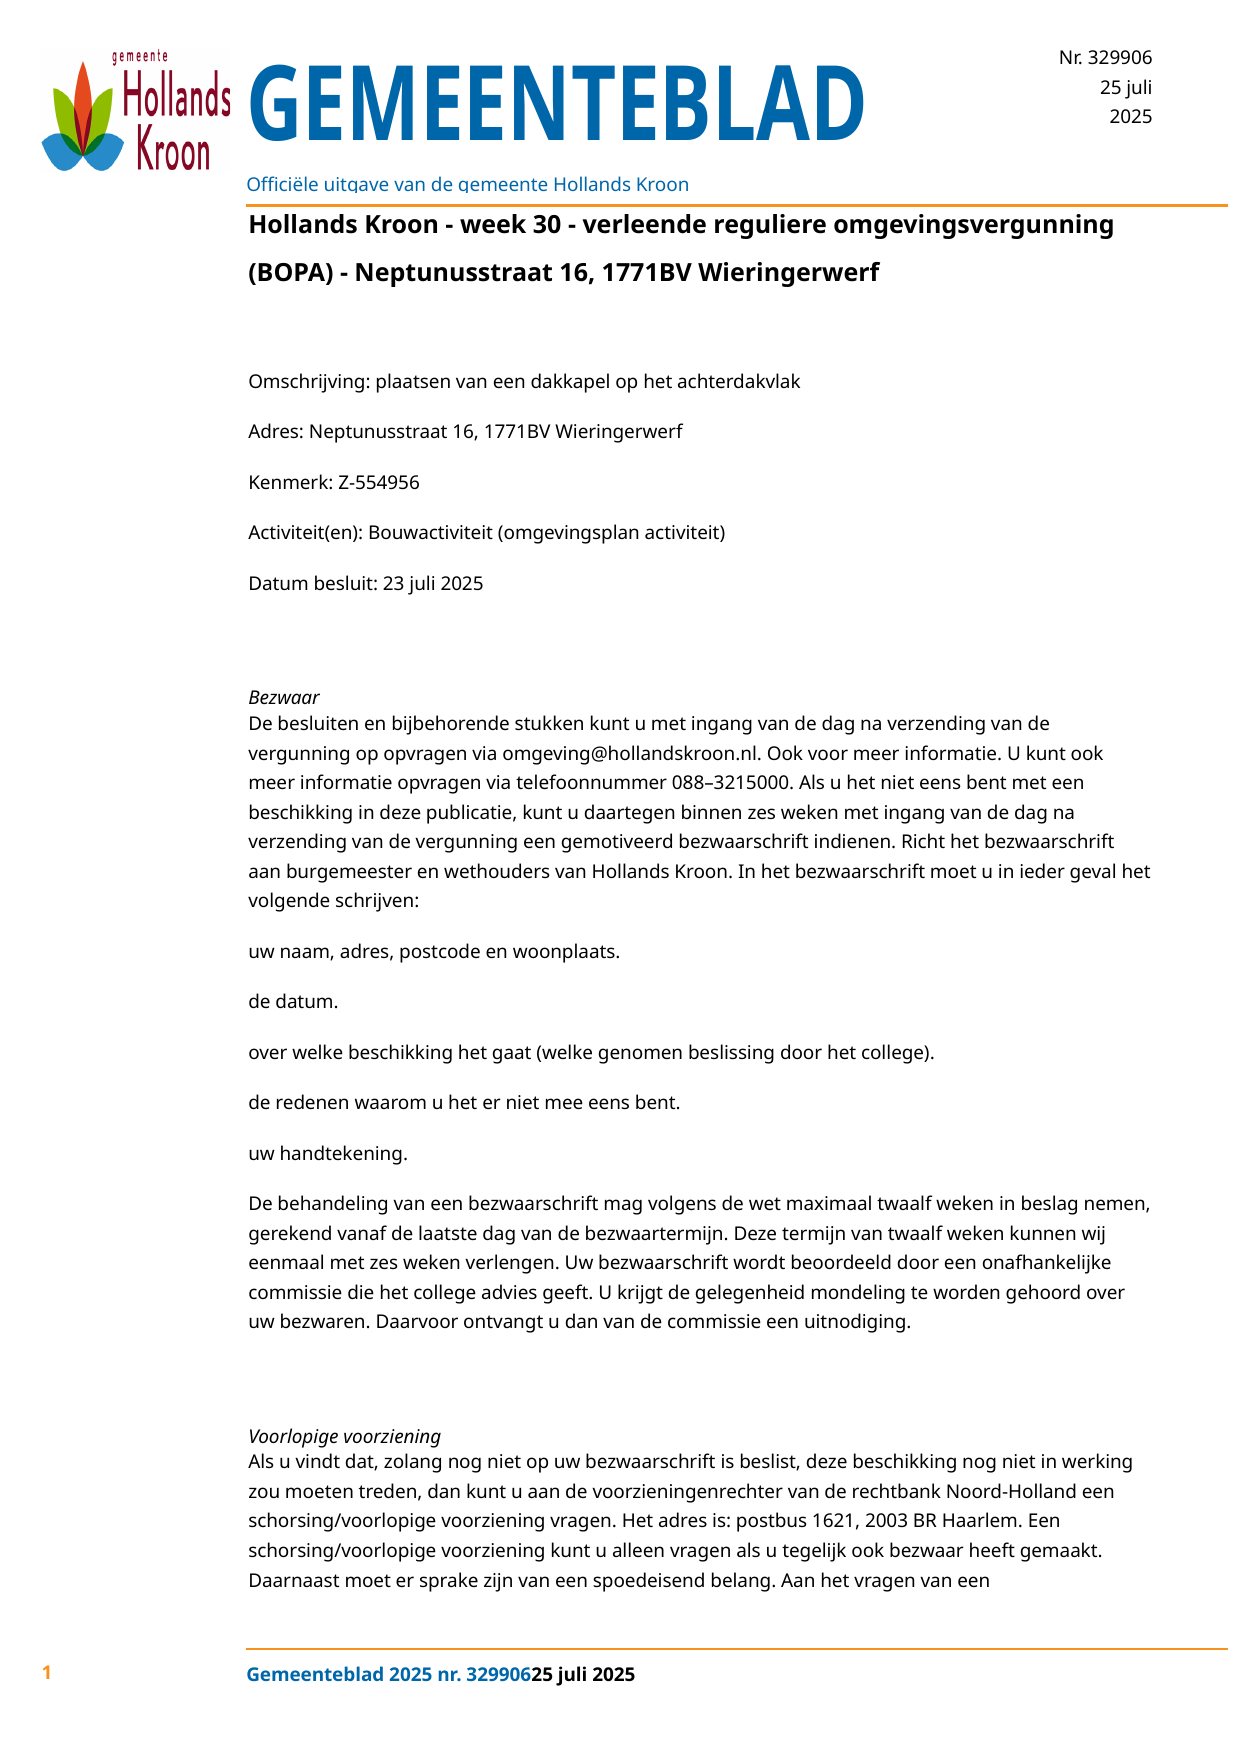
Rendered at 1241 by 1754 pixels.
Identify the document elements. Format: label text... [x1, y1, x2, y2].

text Datum besluit: 23 juli 2025 [248, 570, 1152, 596]
text Bezwaar [248, 684, 1152, 710]
text de redenen waarom u het er niet mee eens bent. [248, 1089, 1152, 1115]
text De besluiten en bijbehorende stukken kunt u met ingang van de dag na verzending van de vergunning op opvragen via omgeving@hollandskroon.nl. Ook voor meer informatie. U kunt ook meer informatie opvragen via telefoonnummer 088–3215000. Als u het niet eens bent met een beschikking in deze publicatie, kunt u daartegen binnen zes weken met ingang van de dag na verzending van de vergunning een gemotiveerd bezwaarschrift indienen. Richt het bezwaarschrift aan burgemeester en wethouders van Hollands Kroon. In het bezwaarschrift moet u in ieder geval het volgende schrijven: [248, 710, 1152, 913]
text De behandeling van een bezwaarschrift mag volgens de wet maximaal twaalf weken in beslag nemen, gerekend vanaf de laatste dag van de bezwaartermijn. Deze termijn van twaalf weken kunnen wij eenmaal met zes weken verlengen. Uw bezwaarschrift wordt beoordeeld door een onafhankelijke commissie die het college advies geeft. U krijgt de gelegenheid mondeling te worden gehoord over uw bezwaren. Daarvoor ontvangt u dan van de commissie een uitnodiging. [248, 1190, 1152, 1334]
text Hollands Kroon - week 30 - verleende reguliere omgevingsvergunning (BOPA) - Neptunusstraat 16, 1771BV Wieringerwerf [248, 207, 1152, 288]
text Omschrijving: plaatsen van een dakkapel op het achterdakvlak [248, 368, 1152, 394]
text Adres: Neptunusstraat 16, 1771BV Wieringerwerf [248, 419, 1152, 444]
text Als u vindt dat, zolang nog niet op uw bezwaarschrift is beslist, deze beschikking nog niet in werking zou moeten treden, dan kunt u aan de voorzieningenrechter van de rechtbank Noord-Holland een schorsing/voorlopige voorziening vragen. Het adres is: postbus 1621, 2003 BR Haarlem. Een schorsing/voorlopige voorziening kunt u alleen vragen als u tegelijk ook bezwaar heeft gemaakt. Daarnaast moet er sprake zijn van een spoedeisend belang. Aan het vragen van een [248, 1448, 1152, 1593]
text Voorlopige voorziening [248, 1423, 1152, 1448]
text de datum. [248, 988, 1152, 1014]
text over welke beschikking het gaat (welke genomen beslissing door het college). [248, 1039, 1152, 1064]
text uw handtekening. [248, 1140, 1152, 1165]
text Activiteit(en): Bouwactiviteit (omgevingsplan activiteit) [248, 519, 1152, 545]
picture [41, 47, 231, 172]
text Kenmerk: Z-554956 [248, 469, 1152, 495]
text uw naam, adres, postcode en woonplaats. [248, 938, 1152, 964]
